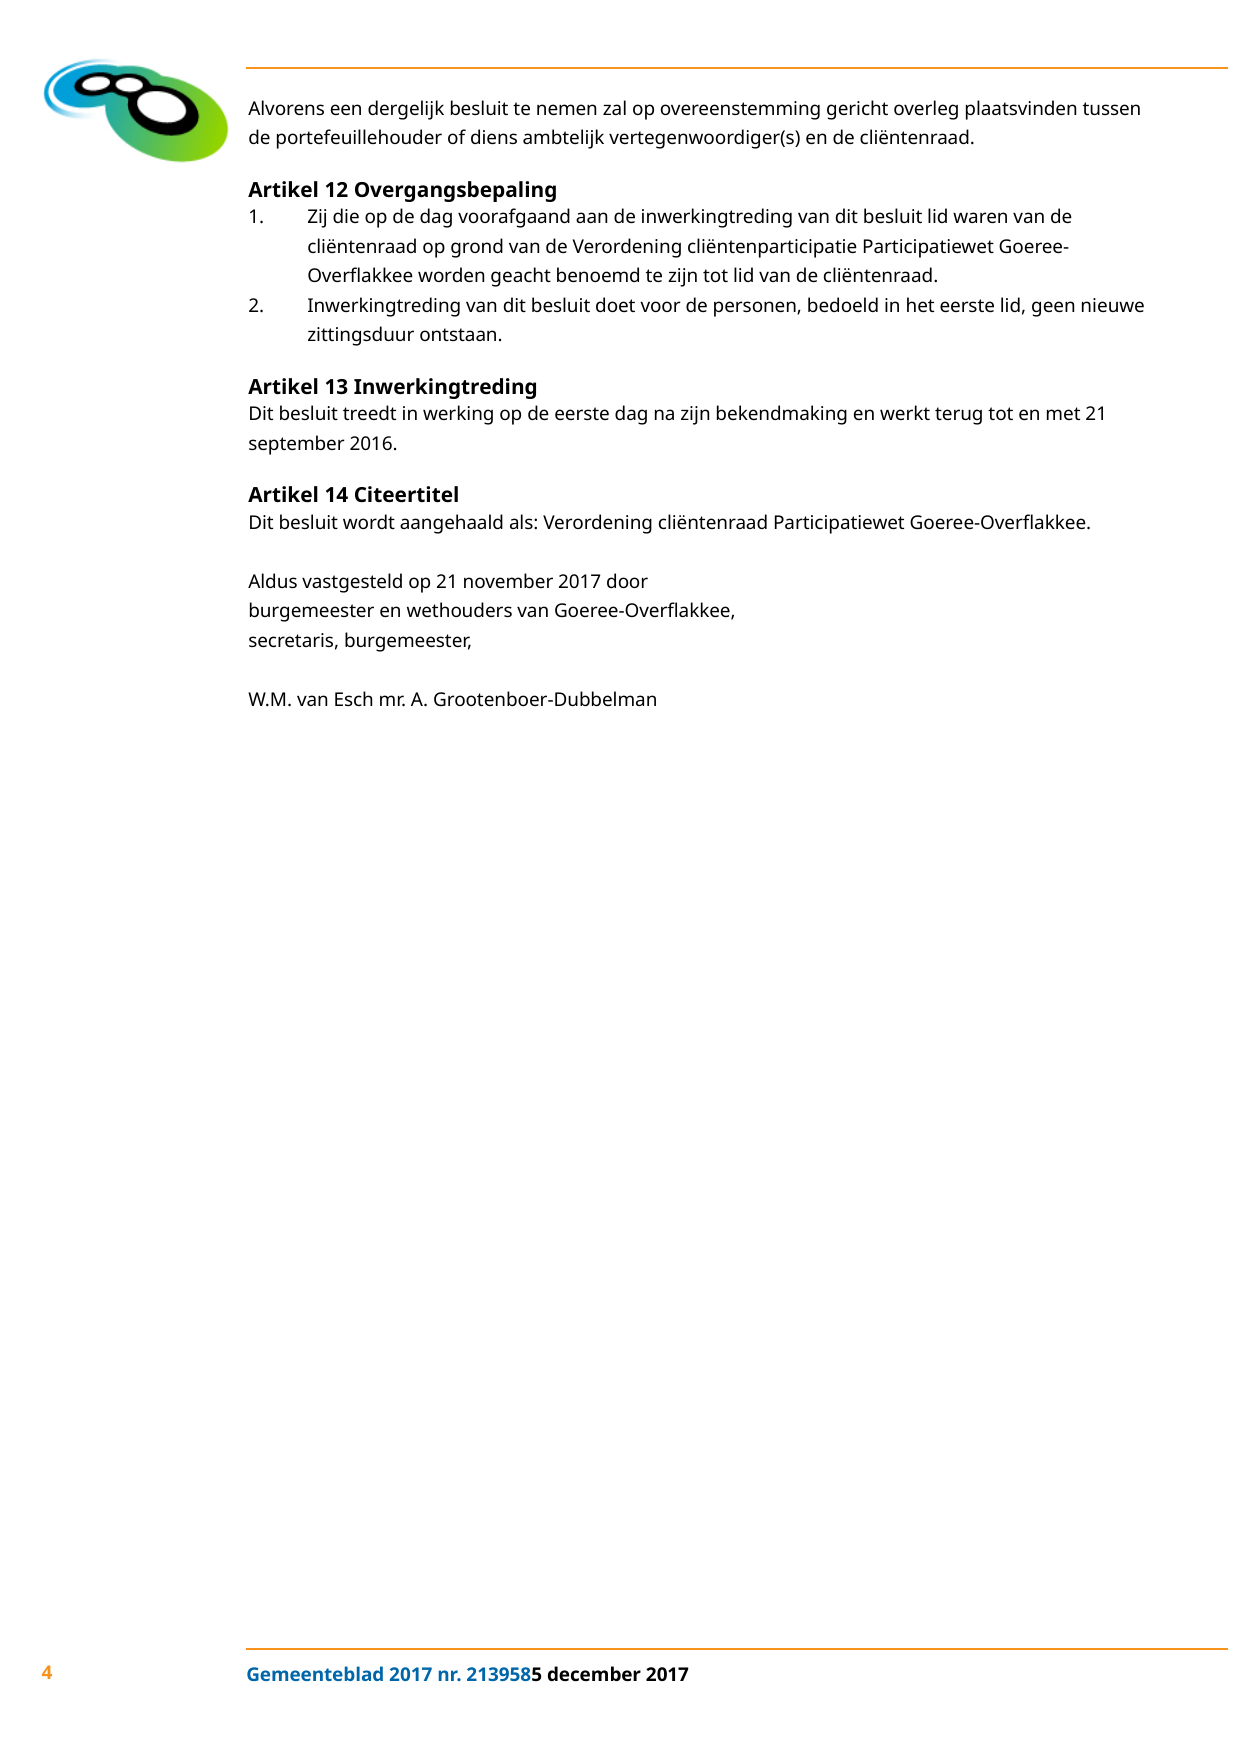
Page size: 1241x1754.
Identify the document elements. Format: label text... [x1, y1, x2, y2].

text burgemeester en wethouders van Goeree-Overflakkee, [248, 598, 1152, 623]
text Aldus vastgesteld op 21 november 2017 door [248, 568, 1152, 594]
text Alvorens een dergelijk besluit te nemen zal op overeenstemming gericht overleg plaatsvinden tussen de portefeuillehouder of diens ambtelijk vertegenwoordiger(s) en de cliëntenraad. [248, 95, 1152, 150]
text secretaris, burgemeester, [248, 627, 1152, 653]
text Dit besluit wordt aangehaald als: Verordening cliëntenraad Participatiewet Goeree-Overflakkee. [248, 509, 1152, 534]
list Inwerkingtreding van dit besluit doet voor de personen, bedoeld in het eerste lid, geen nieuwe zittingsduur ontstaan. [248, 292, 1152, 347]
list Zij die op de dag voorafgaand aan de inwerkingtreding van dit besluit lid waren van de cliëntenraad op grond van de Verordening cliëntenparticipatie Participatiewet Goeree-Overflakkee worden geacht benoemd te zijn tot lid van de cliëntenraad. [248, 203, 1152, 288]
text W.M. van Esch mr. A. Grootenboer-Dubbelman [248, 686, 1152, 712]
picture [41, 47, 231, 172]
text Artikel 13 Inwerkingtreding [248, 372, 1152, 400]
text Artikel 14 Citeertitel [248, 480, 1152, 509]
text Dit besluit treedt in werking op de eerste dag na zijn bekendmaking en werkt terug tot en met 21 september 2016. [248, 400, 1152, 456]
text Artikel 12 Overgangsbepaling [248, 175, 1152, 203]
